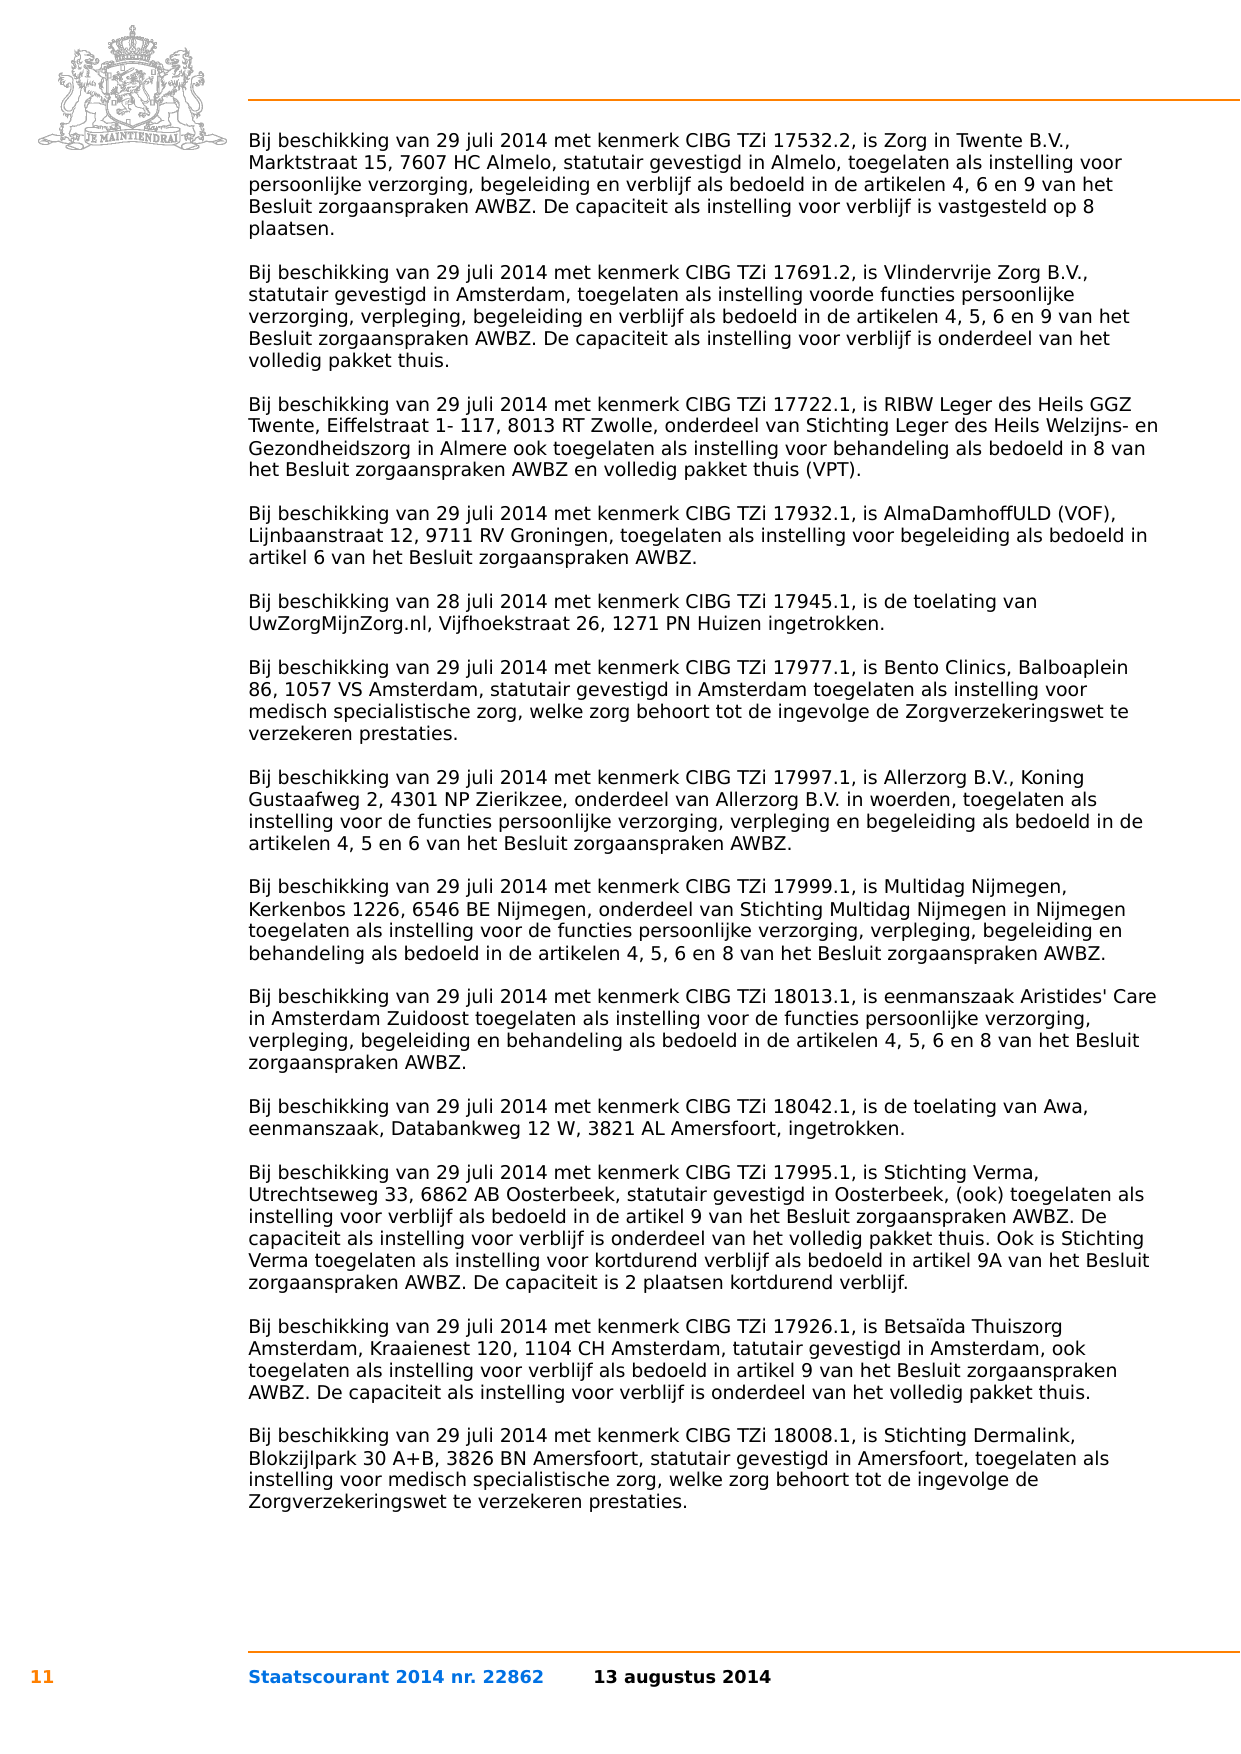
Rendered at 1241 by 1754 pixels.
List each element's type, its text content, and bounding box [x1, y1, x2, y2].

picture [38, 25, 227, 150]
text Bij beschikking van 29 juli 2014 met kenmerk CIBG TZi 18042.1, is de toelating van Awa, eenmanszaak, Databankweg 12 W, 3821 AL Amersfoort, ingetrokken. [248, 1096, 1163, 1140]
text Bij beschikking van 29 juli 2014 met kenmerk CIBG TZi 17926.1, is Betsaïda Thuiszorg Amsterdam, Kraaienest 120, 1104 CH Amsterdam, tatutair gevestigd in Amsterdam, ook toegelaten als instelling voor verblijf als bedoeld in artikel 9 van het Besluit zorgaanspraken AWBZ. De capaciteit als instelling voor verblijf is onderdeel van het volledig pakket thuis. [248, 1316, 1163, 1403]
text Bij beschikking van 29 juli 2014 met kenmerk CIBG TZi 17691.2, is Vlindervrije Zorg B.V., statutair gevestigd in Amsterdam, toegelaten als instelling voorde functies persoonlijke verzorging, verpleging, begeleiding en verblijf als bedoeld in de artikelen 4, 5, 6 en 9 van het Besluit zorgaanspraken AWBZ. De capaciteit als instelling voor verblijf is onderdeel van het volledig pakket thuis. [248, 262, 1163, 372]
text Bij beschikking van 29 juli 2014 met kenmerk CIBG TZi 17722.1, is RIBW Leger des Heils GGZ Twente, Eiffelstraat 1- 117, 8013 RT Zwolle, onderdeel van Stichting Leger des Heils Welzijns- en Gezondheidszorg in Almere ook toegelaten als instelling voor behandeling als bedoeld in 8 van het Besluit zorgaanspraken AWBZ en volledig pakket thuis (VPT). [248, 393, 1163, 481]
text Bij beschikking van 29 juli 2014 met kenmerk CIBG TZi 17997.1, is Allerzorg B.V., Koning Gustaafweg 2, 4301 NP Zierikzee, onderdeel van Allerzorg B.V. in woerden, toegelaten als instelling voor de functies persoonlijke verzorging, verpleging en begeleiding als bedoeld in de artikelen 4, 5 en 6 van het Besluit zorgaanspraken AWBZ. [248, 767, 1163, 854]
text Bij beschikking van 29 juli 2014 met kenmerk CIBG TZi 18008.1, is Stichting Dermalink, Blokzijlpark 30 A+B, 3826 BN Amersfoort, statutair gevestigd in Amersfoort, toegelaten als instelling voor medisch specialistische zorg, welke zorg behoort tot de ingevolge de Zorgverzekeringswet te verzekeren prestaties. [248, 1425, 1163, 1513]
text Bij beschikking van 29 juli 2014 met kenmerk CIBG TZi 18013.1, is eenmanszaak Aristides' Care in Amsterdam Zuidoost toegelaten als instelling voor de functies persoonlijke verzorging, verpleging, begeleiding en behandeling als bedoeld in de artikelen 4, 5, 6 en 8 van het Besluit zorgaanspraken AWBZ. [248, 986, 1163, 1074]
text Bij beschikking van 28 juli 2014 met kenmerk CIBG TZi 17945.1, is de toelating van UwZorgMijnZorg.nl, Vijfhoekstraat 26, 1271 PN Huizen ingetrokken. [248, 591, 1163, 635]
text Bij beschikking van 29 juli 2014 met kenmerk CIBG TZi 17995.1, is Stichting Verma, Utrechtseweg 33, 6862 AB Oosterbeek, statutair gevestigd in Oosterbeek, (ook) toegelaten als instelling voor verblijf als bedoeld in de artikel 9 van het Besluit zorgaanspraken AWBZ. De capaciteit als instelling voor verblijf is onderdeel van het volledig pakket thuis. Ook is Stichting Verma toegelaten als instelling voor kortdurend verblijf als bedoeld in artikel 9A van het Besluit zorgaanspraken AWBZ. De capaciteit is 2 plaatsen kortdurend verblijf. [248, 1162, 1163, 1294]
text Bij beschikking van 29 juli 2014 met kenmerk CIBG TZi 17977.1, is Bento Clinics, Balboaplein 86, 1057 VS Amsterdam, statutair gevestigd in Amsterdam toegelaten als instelling voor medisch specialistische zorg, welke zorg behoort tot de ingevolge de Zorgverzekeringswet te verzekeren prestaties. [248, 657, 1163, 745]
text Bij beschikking van 29 juli 2014 met kenmerk CIBG TZi 17532.2, is Zorg in Twente B.V., Marktstraat 15, 7607 HC Almelo, statutair gevestigd in Almelo, toegelaten als instelling voor persoonlijke verzorging, begeleiding en verblijf als bedoeld in de artikelen 4, 6 en 9 van het Besluit zorgaanspraken AWBZ. De capaciteit als instelling voor verblijf is vastgesteld op 8 plaatsen. [248, 130, 1163, 240]
text Bij beschikking van 29 juli 2014 met kenmerk CIBG TZi 17932.1, is AlmaDamhoffULD (VOF), Lijnbaanstraat 12, 9711 RV Groningen, toegelaten als instelling voor begeleiding als bedoeld in artikel 6 van het Besluit zorgaanspraken AWBZ. [248, 503, 1163, 569]
text Bij beschikking van 29 juli 2014 met kenmerk CIBG TZi 17999.1, is Multidag Nijmegen, Kerkenbos 1226, 6546 BE Nijmegen, onderdeel van Stichting Multidag Nijmegen in Nijmegen toegelaten als instelling voor de functies persoonlijke verzorging, verpleging, begeleiding en behandeling als bedoeld in de artikelen 4, 5, 6 en 8 van het Besluit zorgaanspraken AWBZ. [248, 876, 1163, 964]
